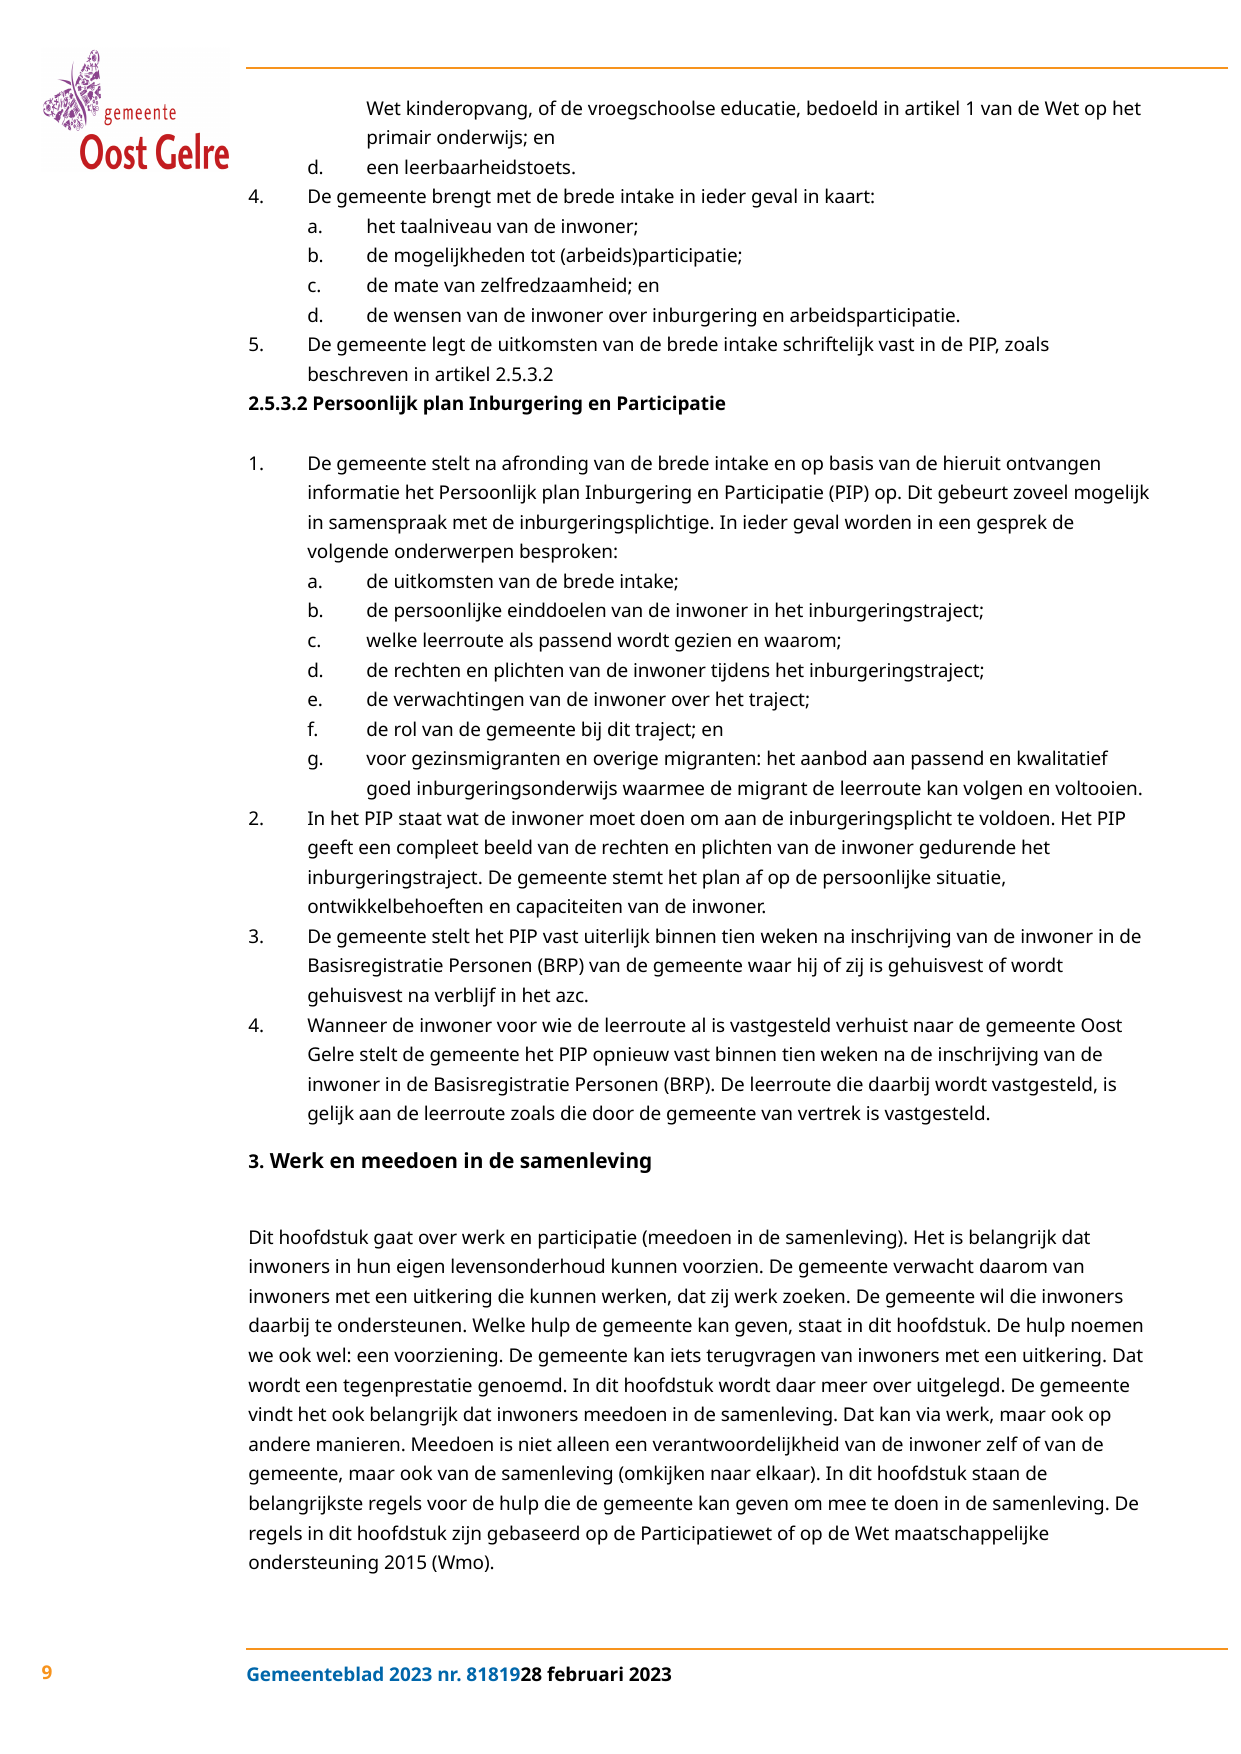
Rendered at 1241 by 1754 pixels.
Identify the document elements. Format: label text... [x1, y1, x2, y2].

list de verwachtingen van de inwoner over het traject; [307, 686, 1152, 712]
list een leerbaarheidstoets. [307, 154, 1152, 180]
list De gemeente legt de uitkomsten van de brede intake schriftelijk vast in de PIP, zoals beschreven in artikel 2.5.3.2 [248, 331, 1152, 387]
list het taalniveau van de inwoner; [307, 213, 1152, 239]
list de mate van zelfredzaamheid; en [307, 272, 1152, 298]
list de rechten en plichten van de inwoner tijdens het inburgeringstraject; [307, 657, 1152, 683]
list De gemeente stelt het PIP vast uiterlijk binnen tien weken na inschrijving van de inwoner in de Basisregistratie Personen (BRP) van de gemeente waar hij of zij is gehuisvest of wordt gehuisvest na verblijf in het azc. [248, 923, 1152, 1008]
list Wanneer de inwoner voor wie de leerroute al is vastgesteld verhuist naar de gemeente Oost Gelre stelt de gemeente het PIP opnieuw vast binnen tien weken na de inschrijving van de inwoner in de Basisregistratie Personen (BRP). De leerroute die daarbij wordt vastgesteld, is gelijk aan de leerroute zoals die door de gemeente van vertrek is vastgesteld. [248, 1012, 1152, 1126]
text Dit hoofdstuk gaat over werk en participatie (meedoen in de samenleving). Het is belangrijk dat inwoners in hun eigen levensonderhoud kunnen voorzien. De gemeente verwacht daarom van inwoners met een uitkering die kunnen werken, dat zij werk zoeken. De gemeente wil die inwoners daarbij te ondersteunen. Welke hulp de gemeente kan geven, staat in dit hoofdstuk. De hulp noemen we ook wel: een voorziening. De gemeente kan iets terugvragen van inwoners met een uitkering. Dat wordt een tegenprestatie genoemd. In dit hoofdstuk wordt daar meer over uitgelegd. De gemeente vindt het ook belangrijk dat inwoners meedoen in de samenleving. Dat kan via werk, maar ook op andere manieren. Meedoen is niet alleen een verantwoordelijkheid van de inwoner zelf of van de gemeente, maar ook van de samenleving (omkijken naar elkaar). In dit hoofdstuk staan de belangrijkste regels voor de hulp die de gemeente kan geven om mee te doen in de samenleving. De regels in dit hoofdstuk zijn gebaseerd op de Participatiewet of op de Wet maatschappelijke ondersteuning 2015 (Wmo). [248, 1224, 1152, 1575]
list In het PIP staat wat de inwoner moet doen om aan de inburgeringsplicht te voldoen. Het PIP geeft een compleet beeld van de rechten en plichten van de inwoner gedurende het inburgeringstraject. De gemeente stemt het plan af op de persoonlijke situatie, ontwikkelbehoeften en capaciteiten van de inwoner. [248, 805, 1152, 919]
list de wensen van de inwoner over inburgering en arbeidsparticipatie. [307, 302, 1152, 328]
list de persoonlijke einddoelen van de inwoner in het inburgeringstraject; [307, 598, 1152, 623]
list de uitkomsten van de brede intake; [307, 568, 1152, 594]
list Wet kinderopvang, of de vroegschoolse educatie, bedoeld in artikel 1 van de Wet op het primair onderwijs; en [307, 95, 1152, 150]
list welke leerroute als passend wordt gezien en waarom; [307, 627, 1152, 653]
list De gemeente brengt met de brede intake in ieder geval in kaart: [248, 183, 1152, 209]
list De gemeente stelt na afronding van de brede intake en op basis van de hieruit ontvangen informatie het Persoonlijk plan Inburgering en Participatie (PIP) op. Dit gebeurt zoveel mogelijk in samenspraak met de inburgeringsplichtige. In ieder geval worden in een gesprek de volgende onderwerpen besproken: [248, 450, 1152, 564]
text 2.5.3.2 Persoonlijk plan Inburgering en Participatie [248, 391, 1152, 416]
list voor gezinsmigranten en overige migranten: het aanbod aan passend en kwalitatief goed inburgeringsonderwijs waarmee de migrant de leerroute kan volgen en voltooien. [307, 746, 1152, 801]
list de rol van de gemeente bij dit traject; en [307, 716, 1152, 742]
text 3. Werk en meedoen in de samenleving [248, 1146, 1152, 1175]
picture [41, 47, 231, 172]
list de mogelijkheden tot (arbeids)participatie; [307, 243, 1152, 268]
